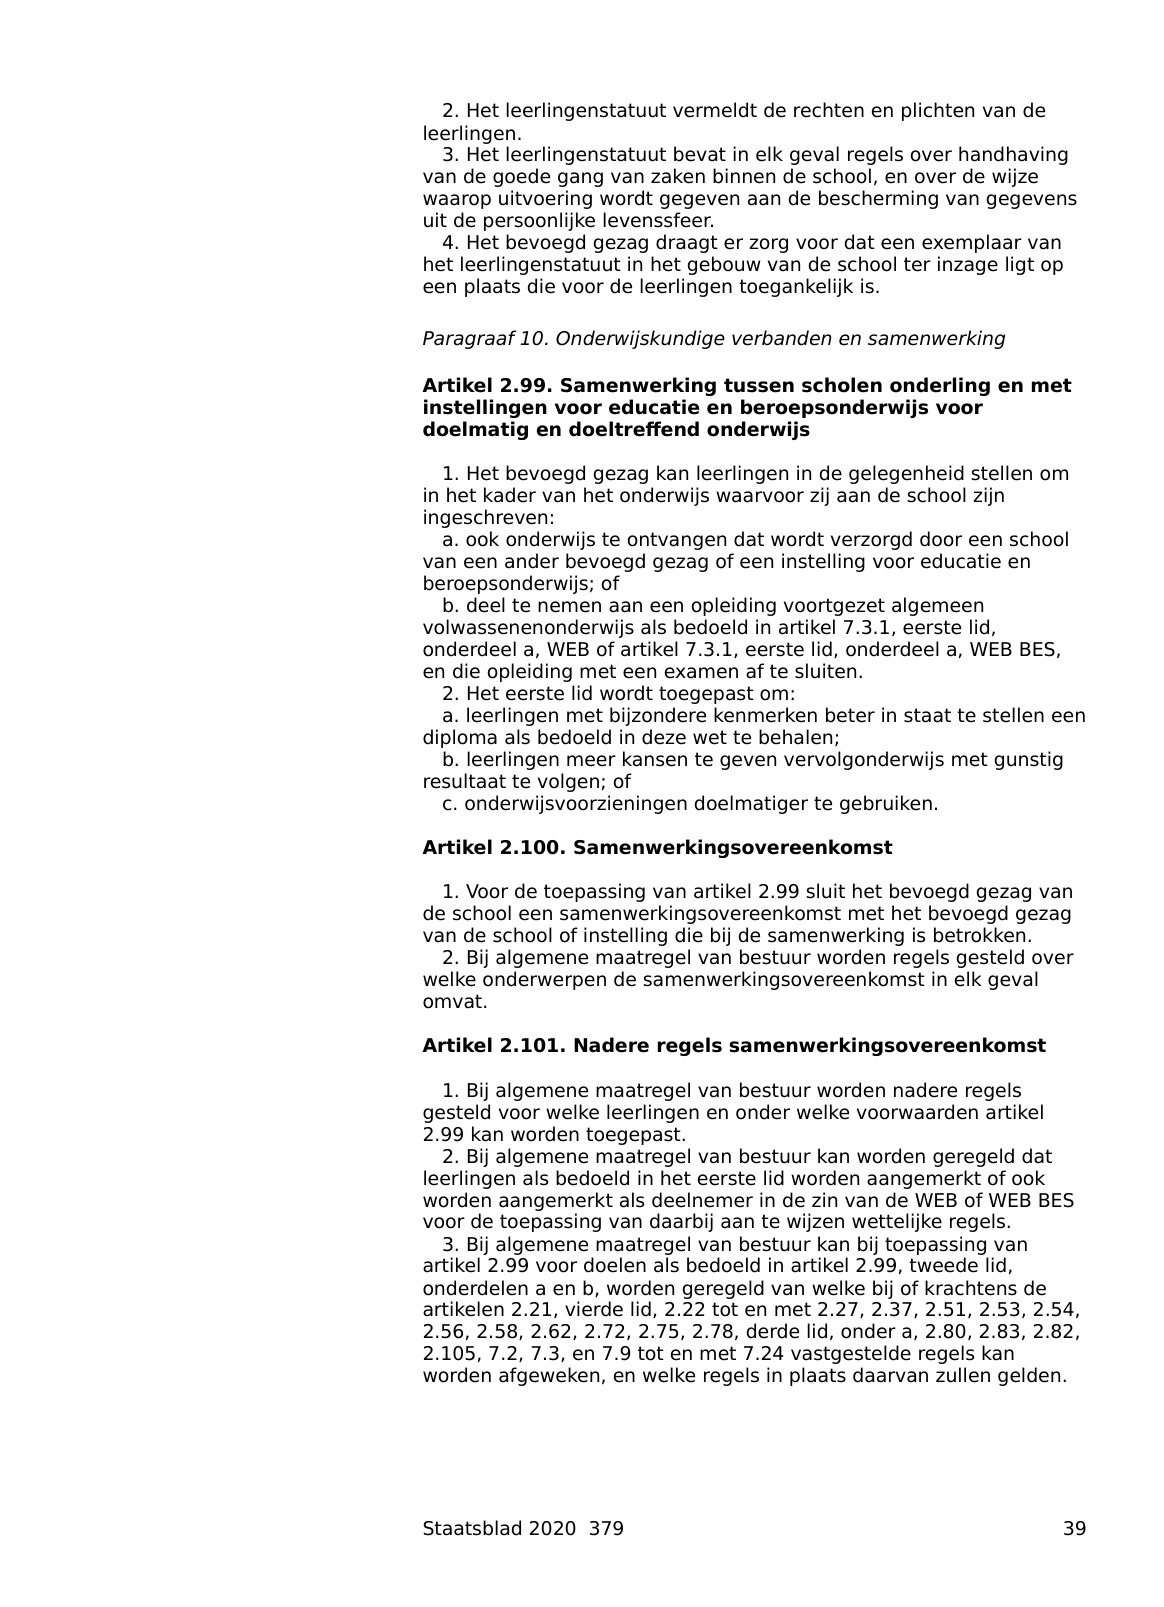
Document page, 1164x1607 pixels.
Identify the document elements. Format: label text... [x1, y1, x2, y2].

subtitle Artikel 2.99. Samenwerking tussen scholen onderling en met instellingen voor educatie en beroepsonderwijs voor doelmatig en doeltreffend onderwijs [422, 375, 1087, 441]
subtitle Artikel 2.100. Samenwerkingsovereenkomst [422, 837, 1087, 859]
subtitle Artikel 2.101. Nadere regels samenwerkingsovereenkomst [422, 1035, 1087, 1057]
text 3. Het leerlingenstatuut bevat in elk geval regels over handhaving van de goede gang van zaken binnen de school, en over de wijze waarop uitvoering wordt gegeven aan de bescherming van gegevens uit de persoonlijke levenssfeer. [422, 144, 1087, 232]
text 1. Bij algemene maatregel van bestuur worden nadere regels gesteld voor welke leerlingen en onder welke voorwaarden artikel 2.99 kan worden toegepast. [422, 1079, 1087, 1146]
text c. onderwijsvoorzieningen doelmatiger te gebruiken. [422, 793, 1087, 815]
text 2. Bij algemene maatregel van bestuur kan worden geregeld dat leerlingen als bedoeld in het eerste lid worden aangemerkt of ook worden aangemerkt als deelnemer in de zin van de WEB of WEB BES voor de toepassing van daarbij aan te wijzen wettelijke regels. [422, 1146, 1087, 1233]
text a. leerlingen met bijzondere kenmerken beter in staat te stellen een diploma als bedoeld in deze wet te behalen; [422, 705, 1087, 749]
text 2. Het leerlingenstatuut vermeldt de rechten en plichten van de leerlingen. [422, 100, 1087, 144]
text 3. Bij algemene maatregel van bestuur kan bij toepassing van artikel 2.99 voor doelen als bedoeld in artikel 2.99, tweede lid, onderdelen a en b, worden geregeld van welke bij of krachtens de artikelen 2.21, vierde lid, 2.22 tot en met 2.27, 2.37, 2.51, 2.53, 2.54, 2.56, 2.58, 2.62, 2.72, 2.75, 2.78, derde lid, onder a, 2.80, 2.83, 2.82, 2.105, 7.2, 7.3, en 7.9 tot en met 7.24 vastgestelde regels kan worden afgeweken, en welke regels in plaats daarvan zullen gelden. [422, 1233, 1087, 1387]
text 1. Voor de toepassing van artikel 2.99 sluit het bevoegd gezag van de school een samenwerkingsovereenkomst met het bevoegd gezag van de school of instelling die bij de samenwerking is betrokken. [422, 881, 1087, 947]
text 2. Het eerste lid wordt toegepast om: [422, 683, 1087, 705]
text a. ook onderwijs te ontvangen dat wordt verzorgd door een school van een ander bevoegd gezag of een instelling voor educatie en beroepsonderwijs; of [422, 529, 1087, 595]
text 1. Het bevoegd gezag kan leerlingen in de gelegenheid stellen om in het kader van het onderwijs waarvoor zij aan de school zijn ingeschreven: [422, 463, 1087, 529]
text 4. Het bevoegd gezag draagt er zorg voor dat een exemplaar van het leerlingenstatuut in het gebouw van de school ter inzage ligt op een plaats die voor de leerlingen toegankelijk is. [422, 232, 1087, 298]
text 2. Bij algemene maatregel van bestuur worden regels gesteld over welke onderwerpen de samenwerkingsovereenkomst in elk geval omvat. [422, 947, 1087, 1013]
text b. deel te nemen aan een opleiding voortgezet algemeen volwassenenonderwijs als bedoeld in artikel 7.3.1, eerste lid, onderdeel a, WEB of artikel 7.3.1, eerste lid, onderdeel a, WEB BES, en die opleiding met een examen af te sluiten. [422, 595, 1087, 683]
text b. leerlingen meer kansen te geven vervolgonderwijs met gunstig resultaat te volgen; of [422, 749, 1087, 793]
subtitle Paragraaf 10. Onderwijskundige verbanden en samenwerking [422, 328, 1087, 350]
